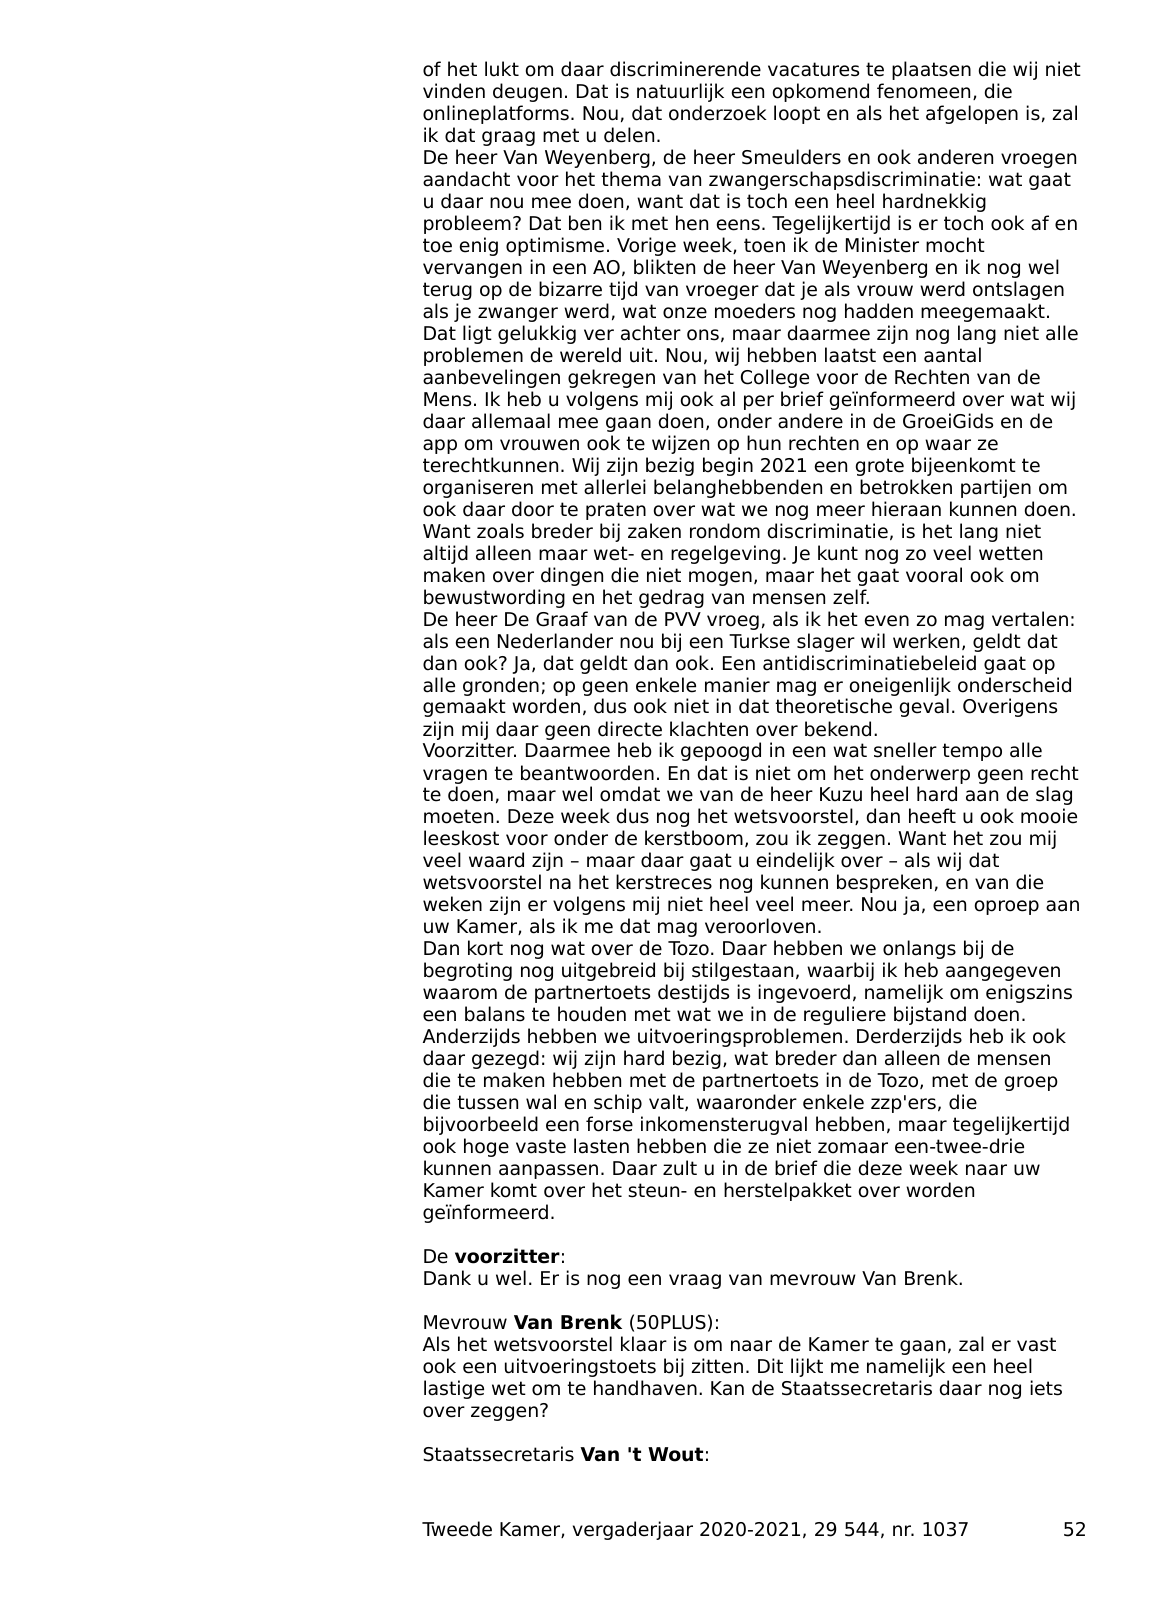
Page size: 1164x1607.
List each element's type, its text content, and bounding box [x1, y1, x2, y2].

text De heer De Graaf van de PVV vroeg, als ik het even zo mag vertalen: als een Nederlander nou bij een Turkse slager wil werken, geldt dat dan ook? Ja, dat geldt dan ook. Een antidiscriminatiebeleid gaat op alle gronden; op geen enkele manier mag er oneigenlijk onderscheid gemaakt worden, dus ook niet in dat theoretische geval. Overigens zijn mij daar geen directe klachten over bekend. [422, 608, 1087, 740]
text Mevrouw Van Brenk (50PLUS): [422, 1312, 1087, 1334]
text De heer Van Weyenberg, de heer Smeulders en ook anderen vroegen aandacht voor het thema van zwangerschapsdiscriminatie: wat gaat u daar nou mee doen, want dat is toch een heel hardnekkig probleem? Dat ben ik met hen eens. Tegelijkertijd is er toch ook af en toe enig optimisme. Vorige week, toen ik de Minister mocht vervangen in een AO, blikten de heer Van Weyenberg en ik nog wel terug op de bizarre tijd van vroeger dat je als vrouw werd ontslagen als je zwanger werd, wat onze moeders nog hadden meegemaakt. Dat ligt gelukkig ver achter ons, maar daarmee zijn nog lang niet alle problemen de wereld uit. Nou, wij hebben laatst een aantal aanbevelingen gekregen van het College voor de Rechten van de Mens. Ik heb u volgens mij ook al per brief geïnformeerd over wat wij daar allemaal mee gaan doen, onder andere in de GroeiGids en de app om vrouwen ook te wijzen op hun rechten en op waar ze terechtkunnen. Wij zijn bezig begin 2021 een grote bijeenkomt te organiseren met allerlei belanghebbenden en betrokken partijen om ook daar door te praten over wat we nog meer hieraan kunnen doen. Want zoals breder bij zaken rondom discriminatie, is het lang niet altijd alleen maar wet- en regelgeving. Je kunt nog zo veel wetten maken over dingen die niet mogen, maar het gaat vooral ook om bewustwording en het gedrag van mensen zelf. [422, 147, 1087, 608]
text Als het wetsvoorstel klaar is om naar de Kamer te gaan, zal er vast ook een uitvoeringstoets bij zitten. Dit lijkt me namelijk een heel lastige wet om te handhaven. Kan de Staatssecretaris daar nog iets over zeggen? [422, 1334, 1087, 1422]
text of het lukt om daar discriminerende vacatures te plaatsen die wij niet vinden deugen. Dat is natuurlijk een opkomend fenomeen, die onlineplatforms. Nou, dat onderzoek loopt en als het afgelopen is, zal ik dat graag met u delen. [422, 59, 1087, 147]
text Dank u wel. Er is nog een vraag van mevrouw Van Brenk. [422, 1268, 1087, 1290]
text Staatssecretaris Van 't Wout: [422, 1444, 1087, 1466]
text De voorzitter: [422, 1246, 1087, 1268]
text Voorzitter. Daarmee heb ik gepoogd in een wat sneller tempo alle vragen te beantwoorden. En dat is niet om het onderwerp geen recht te doen, maar wel omdat we van de heer Kuzu heel hard aan de slag moeten. Deze week dus nog het wetsvoorstel, dan heeft u ook mooie leeskost voor onder de kerstboom, zou ik zeggen. Want het zou mij veel waard zijn – maar daar gaat u eindelijk over – als wij dat wetsvoorstel na het kerstreces nog kunnen bespreken, en van die weken zijn er volgens mij niet heel veel meer. Nou ja, een oproep aan uw Kamer, als ik me dat mag veroorloven. [422, 740, 1087, 938]
text Dan kort nog wat over de Tozo. Daar hebben we onlangs bij de begroting nog uitgebreid bij stilgestaan, waarbij ik heb aangegeven waarom de partnertoets destijds is ingevoerd, namelijk om enigszins een balans te houden met wat we in de reguliere bijstand doen. Anderzijds hebben we uitvoeringsproblemen. Derderzijds heb ik ook daar gezegd: wij zijn hard bezig, wat breder dan alleen de mensen die te maken hebben met de partnertoets in de Tozo, met de groep die tussen wal en schip valt, waaronder enkele zzp'ers, die bijvoorbeeld een forse inkomensterugval hebben, maar tegelijkertijd ook hoge vaste lasten hebben die ze niet zomaar een-twee-drie kunnen aanpassen. Daar zult u in de brief die deze week naar uw Kamer komt over het steun- en herstelpakket over worden geïnformeerd. [422, 938, 1087, 1224]
